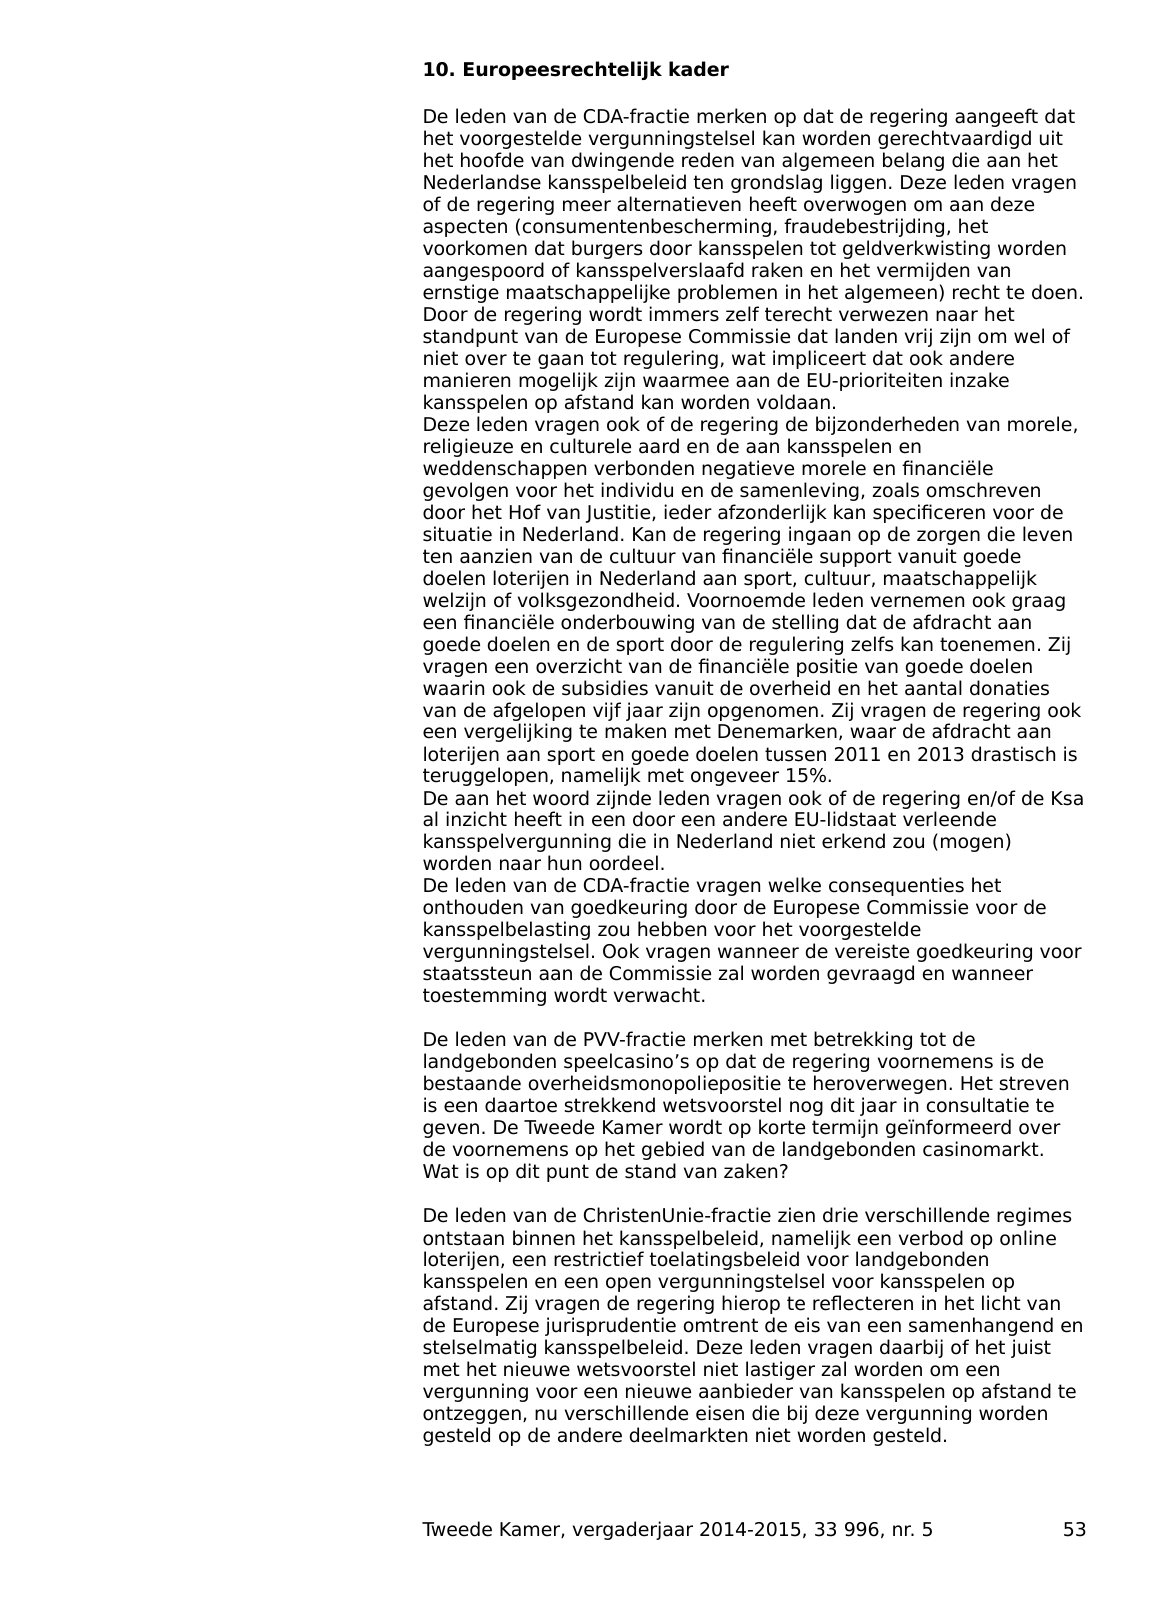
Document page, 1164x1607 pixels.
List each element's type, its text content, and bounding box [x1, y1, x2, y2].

subtitle 10. Europeesrechtelijk kader [422, 59, 1087, 81]
text De leden van de ChristenUnie-fractie zien drie verschillende regimes ontstaan binnen het kansspelbeleid, namelijk een verbod op online loterijen, een restrictief toelatingsbeleid voor landgebonden kansspelen en een open vergunningstelsel voor kansspelen op afstand. Zij vragen de regering hierop te reflecteren in het licht van de Europese jurisprudentie omtrent de eis van een samenhangend en stelselmatig kansspelbeleid. Deze leden vragen daarbij of het juist met het nieuwe wetsvoorstel niet lastiger zal worden om een vergunning voor een nieuwe aanbieder van kansspelen op afstand te ontzeggen, nu verschillende eisen die bij deze vergunning worden gesteld op de andere deelmarkten niet worden gesteld. [422, 1205, 1087, 1447]
text Deze leden vragen ook of de regering de bijzonderheden van morele, religieuze en culturele aard en de aan kansspelen en weddenschappen verbonden negatieve morele en financiële gevolgen voor het individu en de samenleving, zoals omschreven door het Hof van Justitie, ieder afzonderlijk kan specificeren voor de situatie in Nederland. Kan de regering ingaan op de zorgen die leven ten aanzien van de cultuur van financiële support vanuit goede doelen loterijen in Nederland aan sport, cultuur, maatschappelijk welzijn of volksgezondheid. Voornoemde leden vernemen ook graag een financiële onderbouwing van de stelling dat de afdracht aan goede doelen en de sport door de regulering zelfs kan toenemen. Zij vragen een overzicht van de financiële positie van goede doelen waarin ook de subsidies vanuit de overheid en het aantal donaties van de afgelopen vijf jaar zijn opgenomen. Zij vragen de regering ook een vergelijking te maken met Denemarken, waar de afdracht aan loterijen aan sport en goede doelen tussen 2011 en 2013 drastisch is teruggelopen, namelijk met ongeveer 15%. [422, 414, 1087, 787]
text De leden van de PVV-fractie merken met betrekking tot de landgebonden speelcasino’s op dat de regering voornemens is de bestaande overheidsmonopoliepositie te heroverwegen. Het streven is een daartoe strekkend wetsvoorstel nog dit jaar in consultatie te geven. De Tweede Kamer wordt op korte termijn geïnformeerd over de voornemens op het gebied van de landgebonden casinomarkt. Wat is op dit punt de stand van zaken? [422, 1029, 1087, 1183]
text De leden van de CDA-fractie merken op dat de regering aangeeft dat het voorgestelde vergunningstelsel kan worden gerechtvaardigd uit het hoofde van dwingende reden van algemeen belang die aan het Nederlandse kansspelbeleid ten grondslag liggen. Deze leden vragen of de regering meer alternatieven heeft overwogen om aan deze aspecten (consumentenbescherming, fraudebestrijding, het voorkomen dat burgers door kansspelen tot geldverkwisting worden aangespoord of kansspelverslaafd raken en het vermijden van ernstige maatschappelijke problemen in het algemeen) recht te doen. Door de regering wordt immers zelf terecht verwezen naar het standpunt van de Europese Commissie dat landen vrij zijn om wel of niet over te gaan tot regulering, wat impliceert dat ook andere manieren mogelijk zijn waarmee aan de EU-prioriteiten inzake kansspelen op afstand kan worden voldaan. [422, 106, 1087, 414]
text De aan het woord zijnde leden vragen ook of de regering en/of de Ksa al inzicht heeft in een door een andere EU-lidstaat verleende kansspelvergunning die in Nederland niet erkend zou (mogen) worden naar hun oordeel. [422, 787, 1087, 875]
text De leden van de CDA-fractie vragen welke consequenties het onthouden van goedkeuring door de Europese Commissie voor de kansspelbelasting zou hebben voor het voorgestelde vergunningstelsel. Ook vragen wanneer de vereiste goedkeuring voor staatssteun aan de Commissie zal worden gevraagd en wanneer toestemming wordt verwacht. [422, 875, 1087, 1007]
